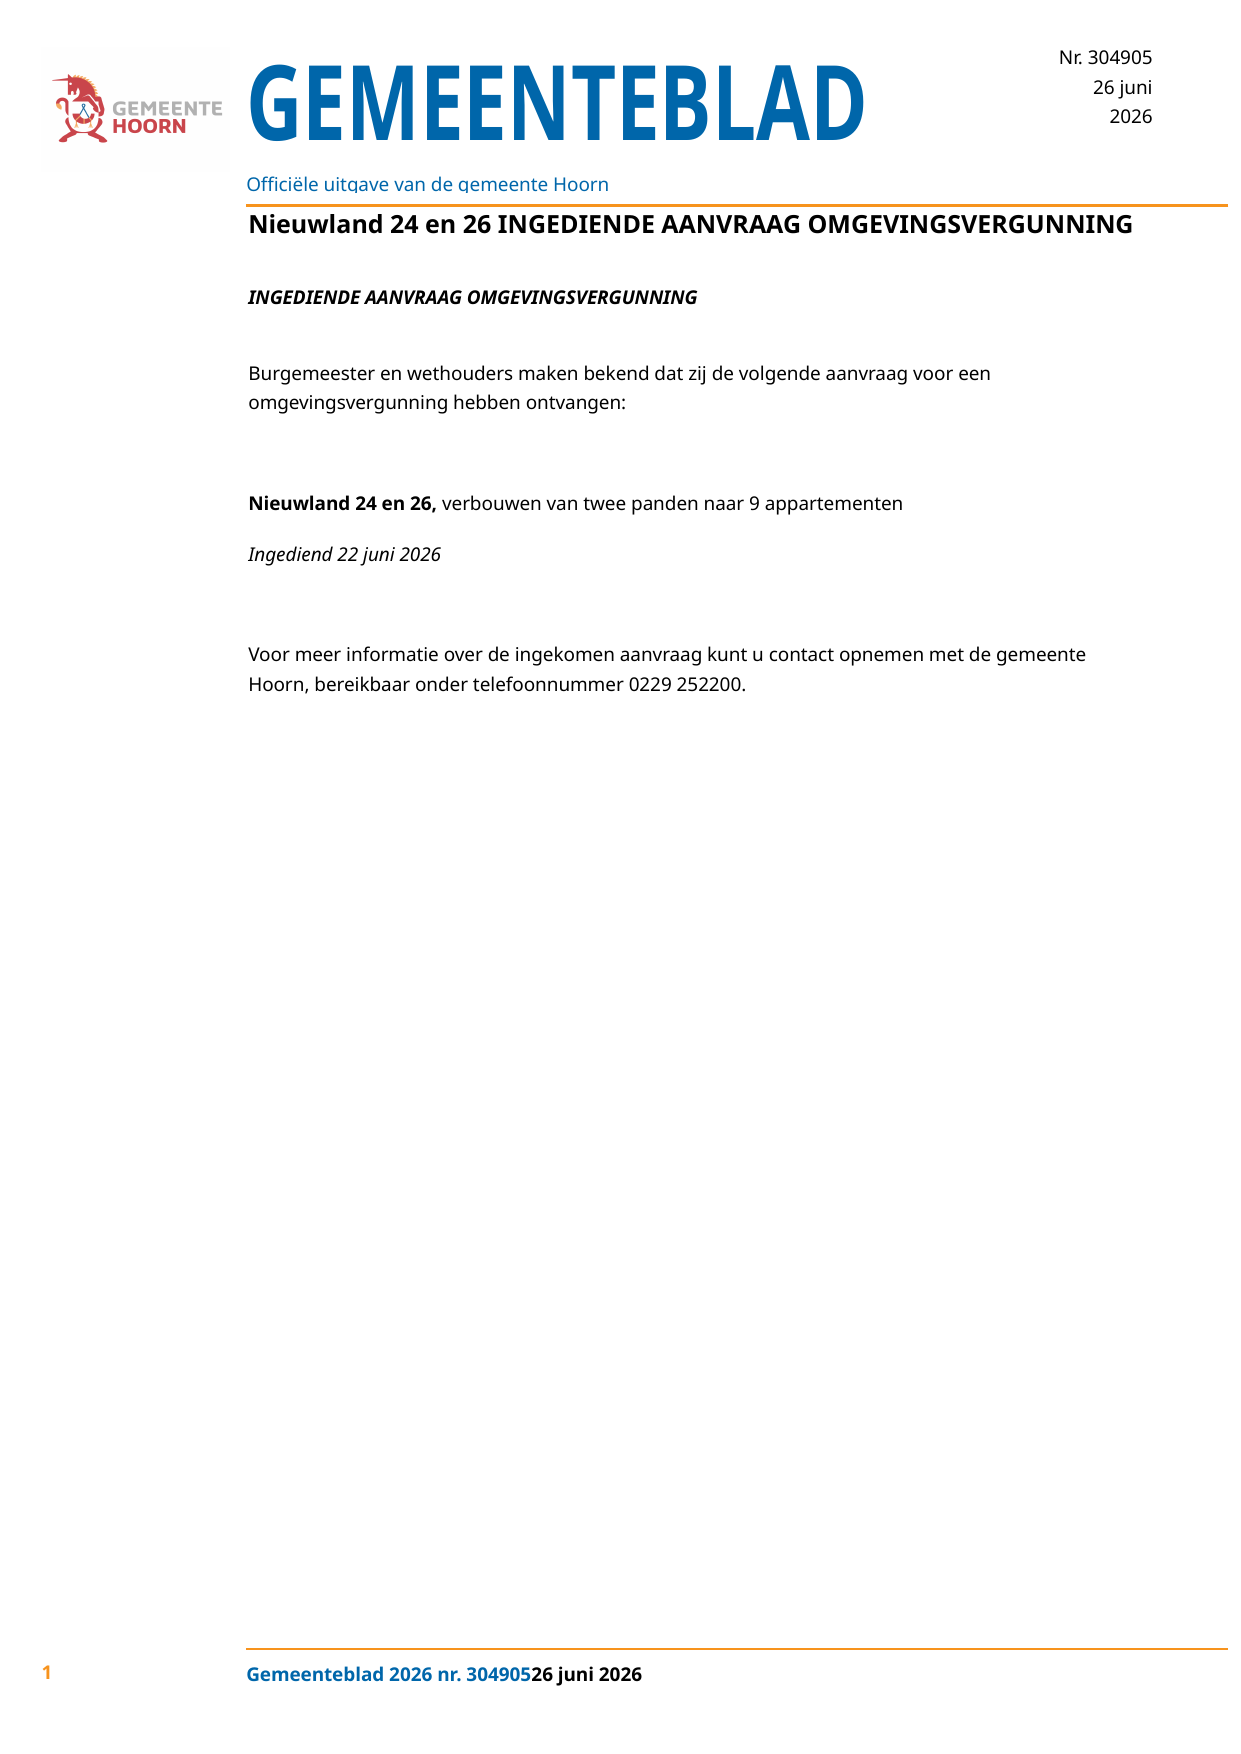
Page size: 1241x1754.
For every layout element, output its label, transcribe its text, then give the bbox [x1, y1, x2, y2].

text INGEDIENDE AANVRAAG OMGEVINGSVERGUNNING [248, 284, 1152, 309]
text Ingediend 22 juni 2026 [248, 541, 1152, 567]
picture [41, 47, 231, 172]
text Voor meer informatie over de ingekomen aanvraag kunt u contact opnemen met de gemeente Hoorn, bereikbaar onder telefoonnummer 0229 252200. [248, 642, 1152, 697]
text Nieuwland 24 en 26 INGEDIENDE AANVRAAG OMGEVINGSVERGUNNING [248, 207, 1152, 241]
text Burgemeester en wethouders maken bekend dat zij de volgende aanvraag voor een omgevingsvergunning hebben ontvangen: [248, 360, 1152, 415]
text Nieuwland 24 en 26, verbouwen van twee panden naar 9 appartementen [248, 490, 1152, 516]
